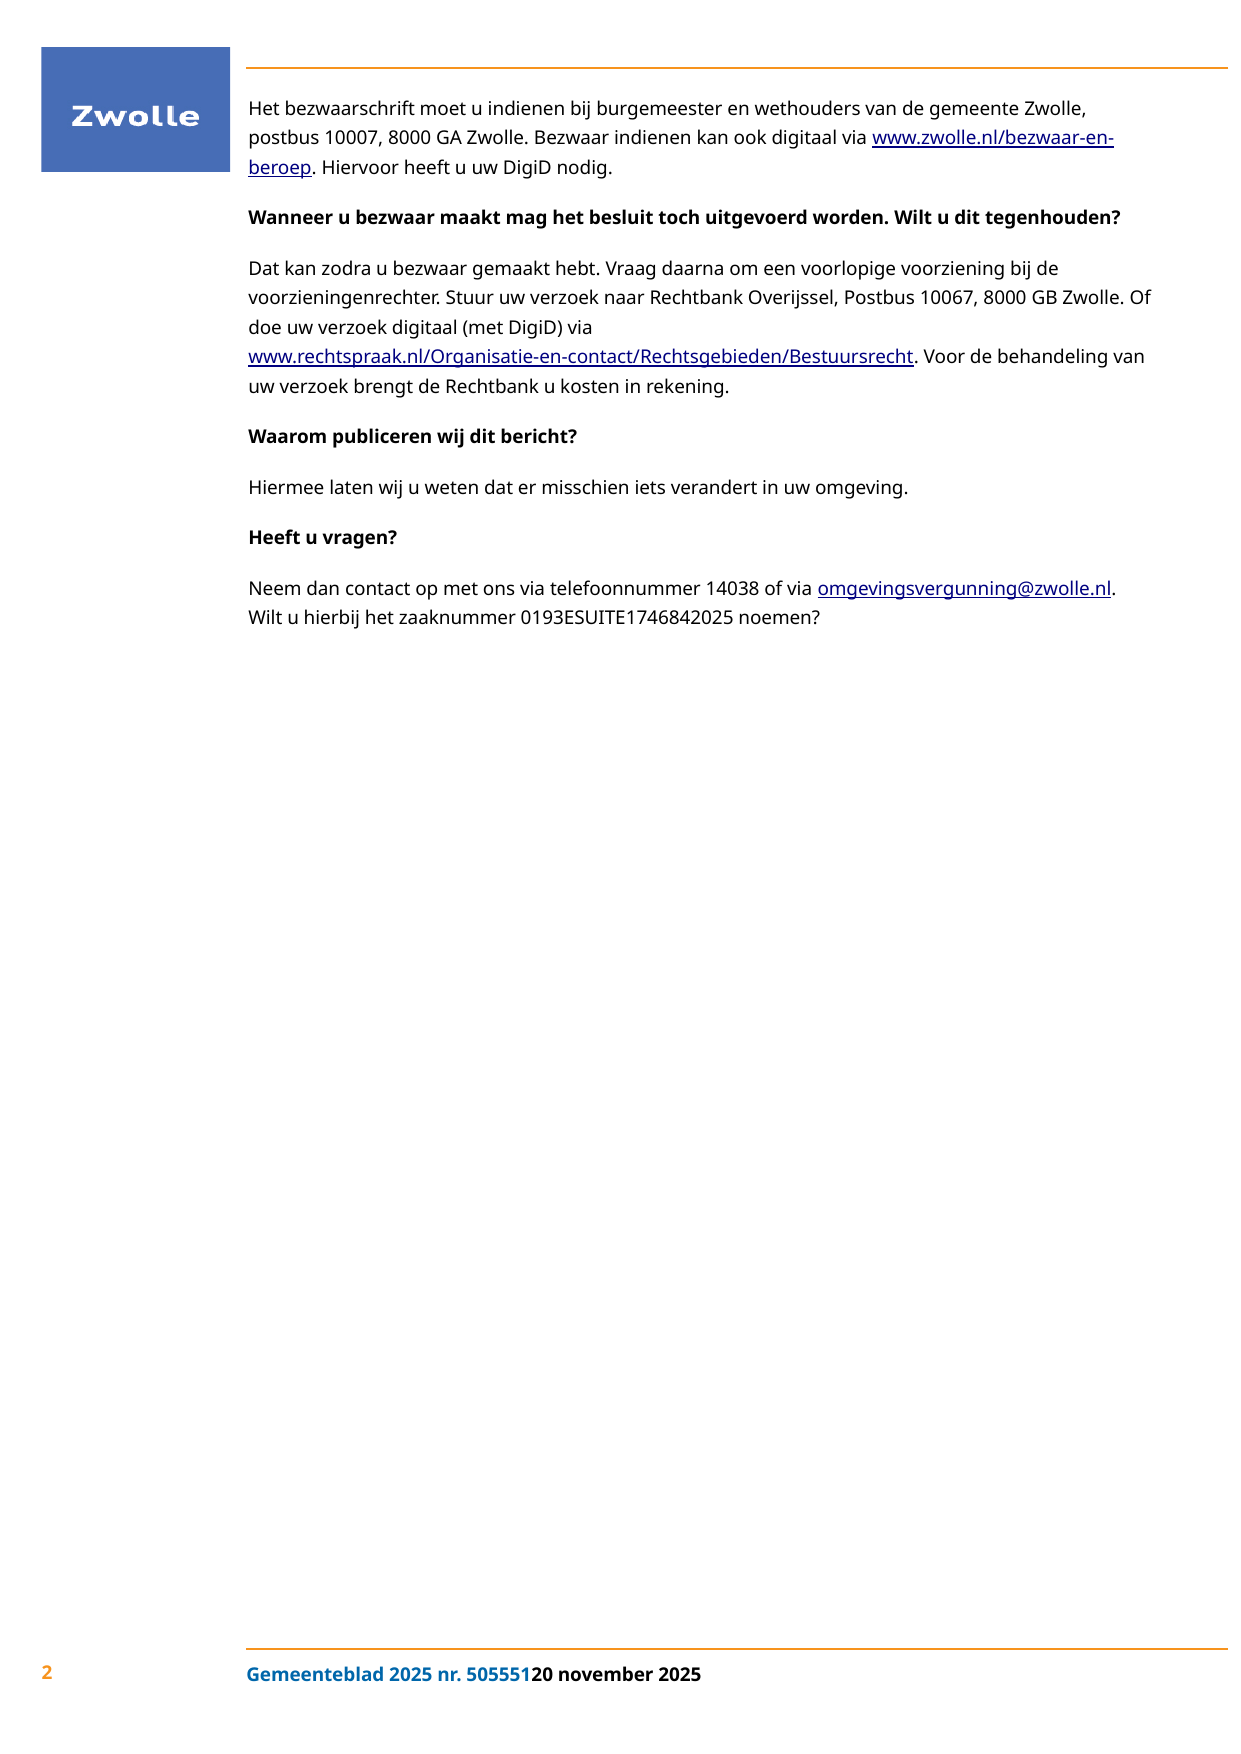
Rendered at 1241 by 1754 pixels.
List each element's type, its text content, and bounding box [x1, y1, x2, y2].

text Neem dan contact op met ons via telefoonnummer 14038 of via omgevingsvergunning@zwolle.nl. Wilt u hierbij het zaaknummer 0193ESUITE1746842025 noemen? [248, 575, 1152, 630]
picture [41, 47, 231, 172]
text Waarom publiceren wij dit bericht? [248, 423, 1152, 449]
text Dat kan zodra u bezwaar gemaakt hebt. Vraag daarna om een voorlopige voorziening bij de voorzieningenrechter. Stuur uw verzoek naar Rechtbank Overijssel, Postbus 10067, 8000 GB Zwolle. Of doe uw verzoek digitaal (met DigiD) via www.rechtspraak.nl/Organisatie-en-contact/Rechtsgebieden/Bestuursrecht. Voor de behandeling van uw verzoek brengt de Rechtbank u kosten in rekening. [248, 255, 1152, 399]
text Heeft u vragen? [248, 524, 1152, 550]
text Hiermee laten wij u weten dat er misschien iets verandert in uw omgeving. [248, 474, 1152, 500]
text Wanneer u bezwaar maakt mag het besluit toch uitgevoerd worden. Wilt u dit tegenhouden? [248, 204, 1152, 230]
text Het bezwaarschrift moet u indienen bij burgemeester en wethouders van de gemeente Zwolle, postbus 10007, 8000 GA Zwolle. Bezwaar indienen kan ook digitaal via www.zwolle.nl/bezwaar-en-beroep. Hiervoor heeft u uw DigiD nodig. [248, 95, 1152, 180]
